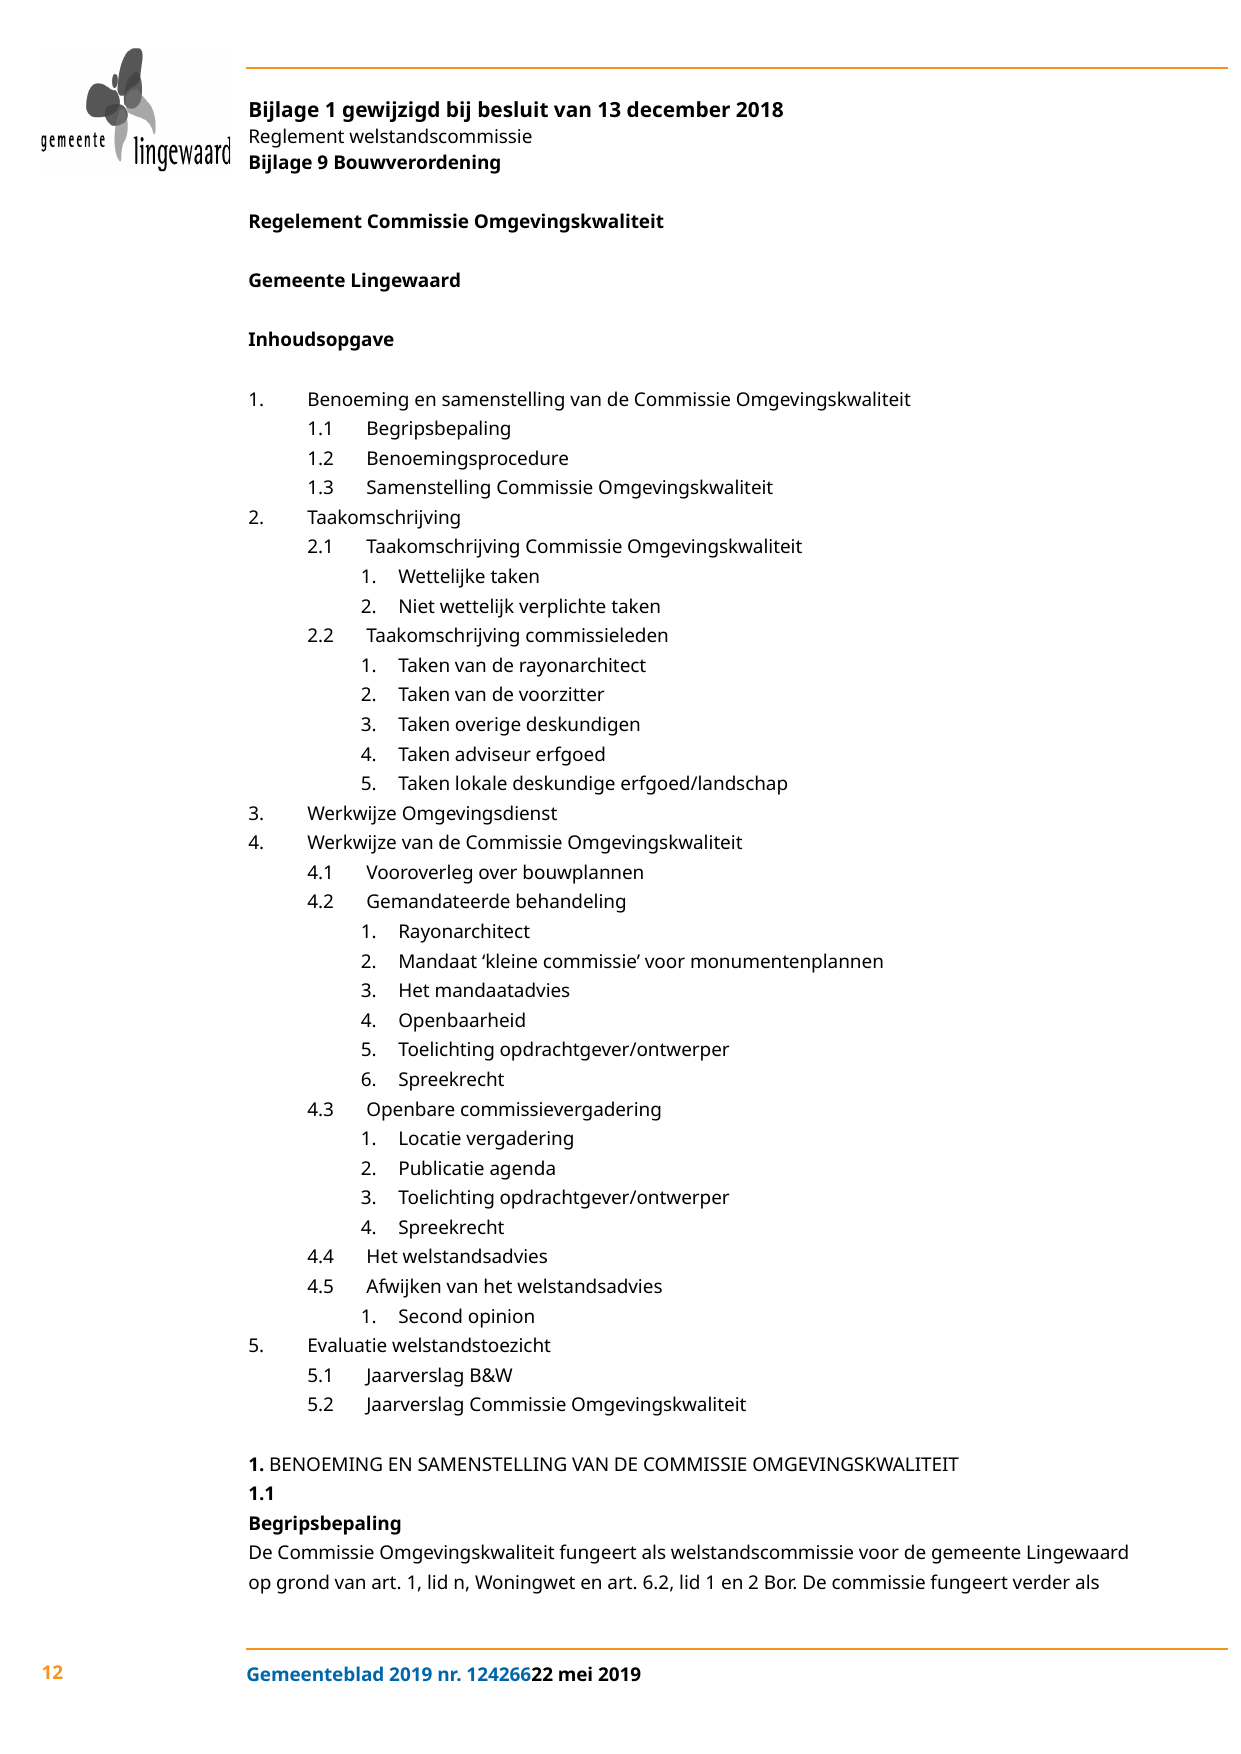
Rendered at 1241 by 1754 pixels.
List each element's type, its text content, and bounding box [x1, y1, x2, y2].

list Wettelijke taken [361, 563, 1152, 589]
list Werkwijze van de Commissie Omgevingskwaliteit [248, 829, 1152, 855]
list Gemandateerde behandeling [307, 889, 1152, 914]
list Jaarverslag Commissie Omgevingskwaliteit [307, 1392, 1152, 1417]
list Taakomschrijving commissieleden [307, 622, 1152, 648]
text De Commissie Omgevingskwaliteit fungeert als welstandscommissie voor de gemeente Lingewaard op grond van art. 1, lid n, Woningwet en art. 6.2, lid 1 en 2 Bor. De commissie fungeert verder als [248, 1539, 1152, 1595]
list Benoeming en samenstelling van de Commissie Omgevingskwaliteit [248, 386, 1152, 411]
list Openbare commissievergadering [307, 1096, 1152, 1121]
list Werkwijze Omgevingsdienst [248, 800, 1152, 826]
list Taken overige deskundigen [361, 711, 1152, 737]
list Toelichting opdrachtgever/ontwerper [361, 1184, 1152, 1210]
list Toelichting opdrachtgever/ontwerper [361, 1037, 1152, 1062]
list Niet wettelijk verplichte taken [361, 593, 1152, 618]
list Vooroverleg over bouwplannen [307, 859, 1152, 885]
list Taken van de voorzitter [361, 682, 1152, 707]
list Benoemingsprocedure [307, 445, 1152, 471]
list Spreekrecht [361, 1214, 1152, 1240]
list Locatie vergadering [361, 1125, 1152, 1151]
list Begripsbepaling [307, 415, 1152, 441]
text Regelement Commissie Omgevingskwaliteit [248, 208, 1152, 234]
list Publicatie agenda [361, 1155, 1152, 1181]
text Gemeente Lingewaard [248, 267, 1152, 293]
text 1. BENOEMING EN SAMENSTELLING VAN DE COMMISSIE OMGEVINGSKWALITEIT [248, 1451, 1152, 1476]
list Taakomschrijving [248, 504, 1152, 530]
list Taken lokale deskundige erfgoed/landschap [361, 770, 1152, 796]
list Samenstelling Commissie Omgevingskwaliteit [307, 474, 1152, 500]
list Spreekrecht [361, 1066, 1152, 1092]
list Jaarverslag B&W [307, 1362, 1152, 1388]
list Het welstandsadvies [307, 1244, 1152, 1269]
text Bijlage 9 Bouwverordening [248, 149, 1152, 175]
picture [41, 47, 231, 172]
list Afwijken van het welstandsadvies [307, 1273, 1152, 1299]
text 1.1 [248, 1480, 1152, 1506]
text Inhoudsopgave [248, 327, 1152, 352]
text Reglement welstandscommissie [248, 123, 1152, 149]
list Taken adviseur erfgoed [361, 741, 1152, 766]
list Het mandaatadvies [361, 977, 1152, 1003]
list Taakomschrijving Commissie Omgevingskwaliteit [307, 534, 1152, 559]
list Evaluatie welstandstoezicht [248, 1332, 1152, 1358]
text Bijlage 1 gewijzigd bij besluit van 13 december 2018 [248, 95, 1152, 123]
list Mandaat ‘kleine commissie’ voor monumentenplannen [361, 948, 1152, 973]
text Begripsbepaling [248, 1510, 1152, 1536]
list Taken van de rayonarchitect [361, 652, 1152, 678]
list Rayonarchitect [361, 918, 1152, 944]
list Openbaarheid [361, 1007, 1152, 1033]
list Second opinion [361, 1303, 1152, 1328]
